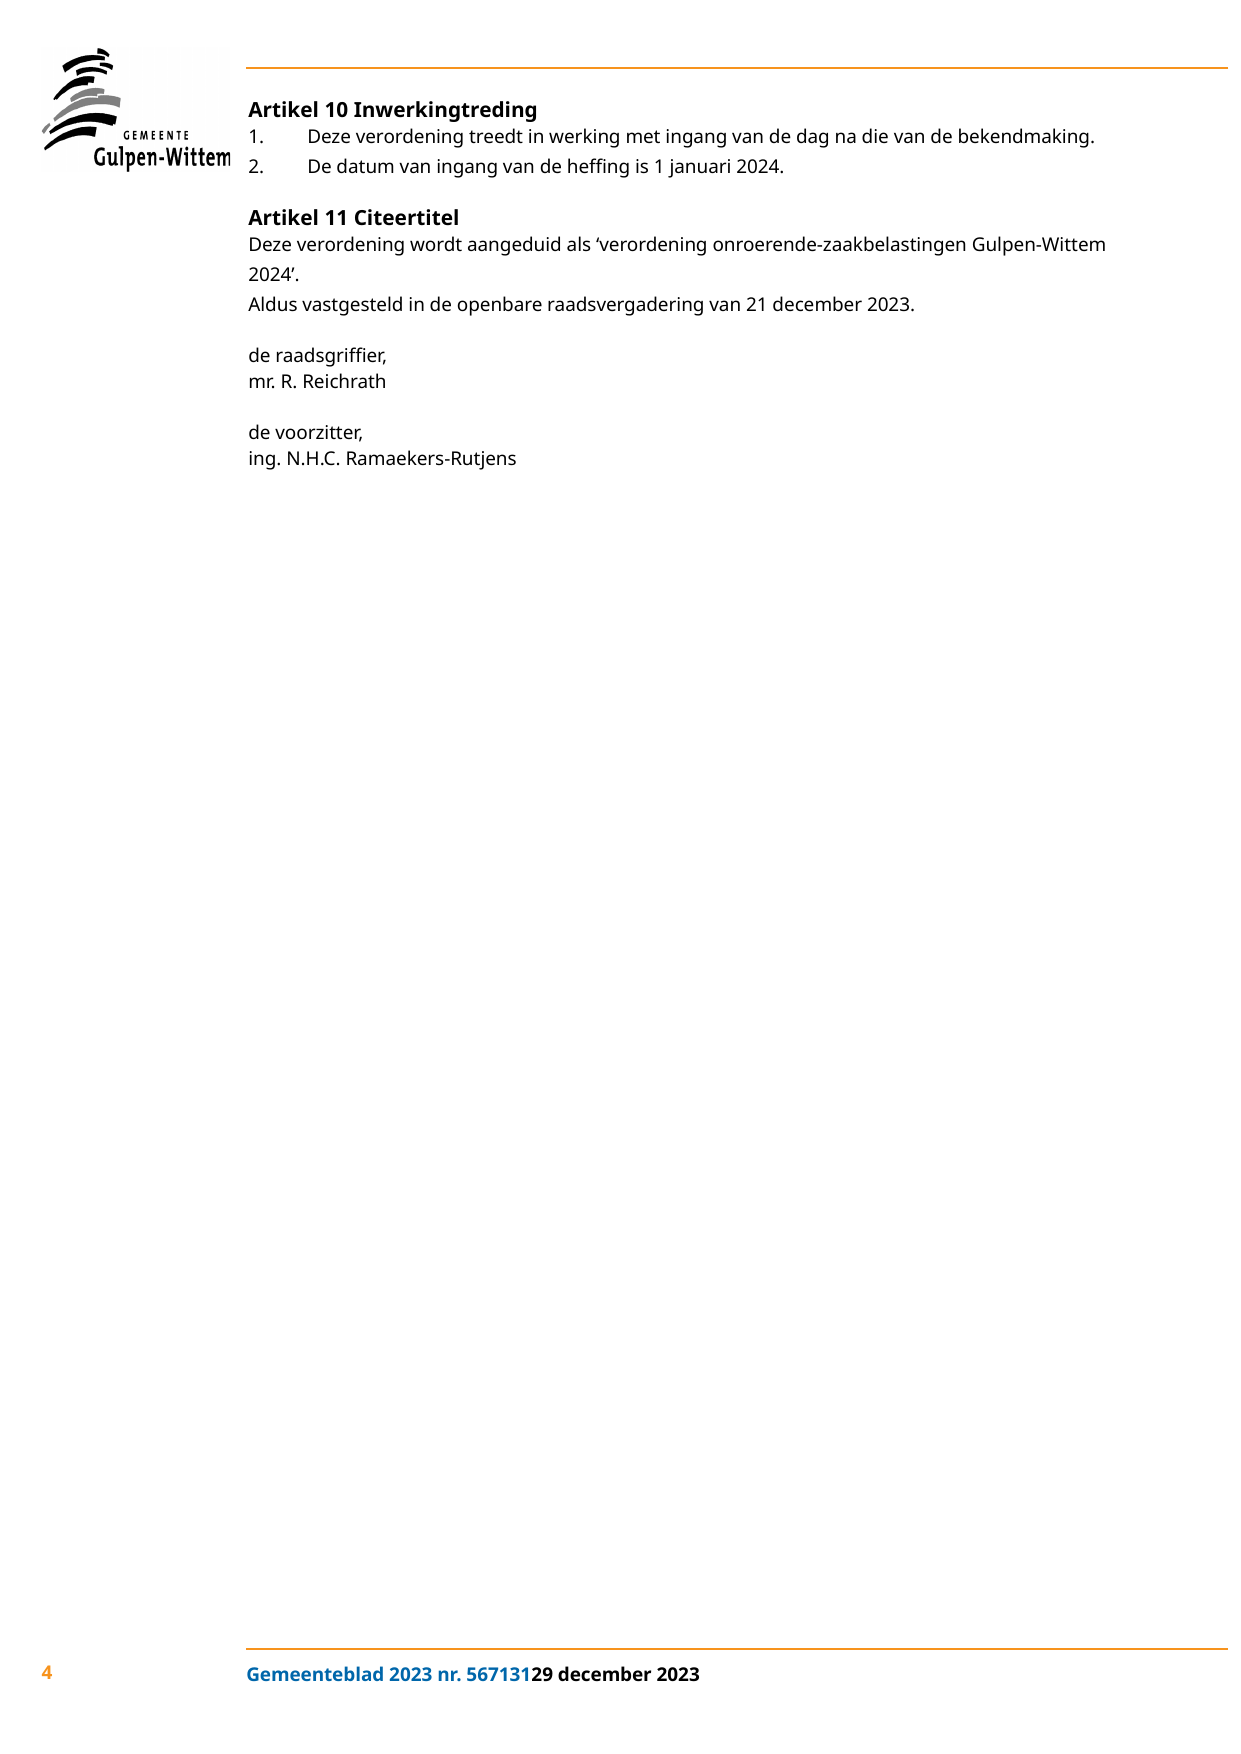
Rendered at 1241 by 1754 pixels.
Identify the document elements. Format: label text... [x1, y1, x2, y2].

picture [41, 47, 231, 172]
text de raadsgriffier, [248, 342, 1152, 368]
text ing. N.H.C. Ramaekers-Rutjens [248, 445, 1152, 471]
list Deze verordening treedt in werking met ingang van de dag na die van de bekendmaking. [248, 123, 1152, 149]
text mr. R. Reichrath [248, 368, 1152, 394]
text Aldus vastgesteld in de openbare raadsvergadering van 21 december 2023. [248, 291, 1152, 317]
list De datum van ingang van de heffing is 1 januari 2024. [248, 153, 1152, 178]
text Deze verordening wordt aangeduid als ‘verordening onroerende-zaakbelastingen Gulpen-Wittem 2024’. [248, 232, 1152, 287]
text de voorzitter, [248, 419, 1152, 445]
text Artikel 11 Citeertitel [248, 203, 1152, 232]
text Artikel 10 Inwerkingtreding [248, 95, 1152, 123]
